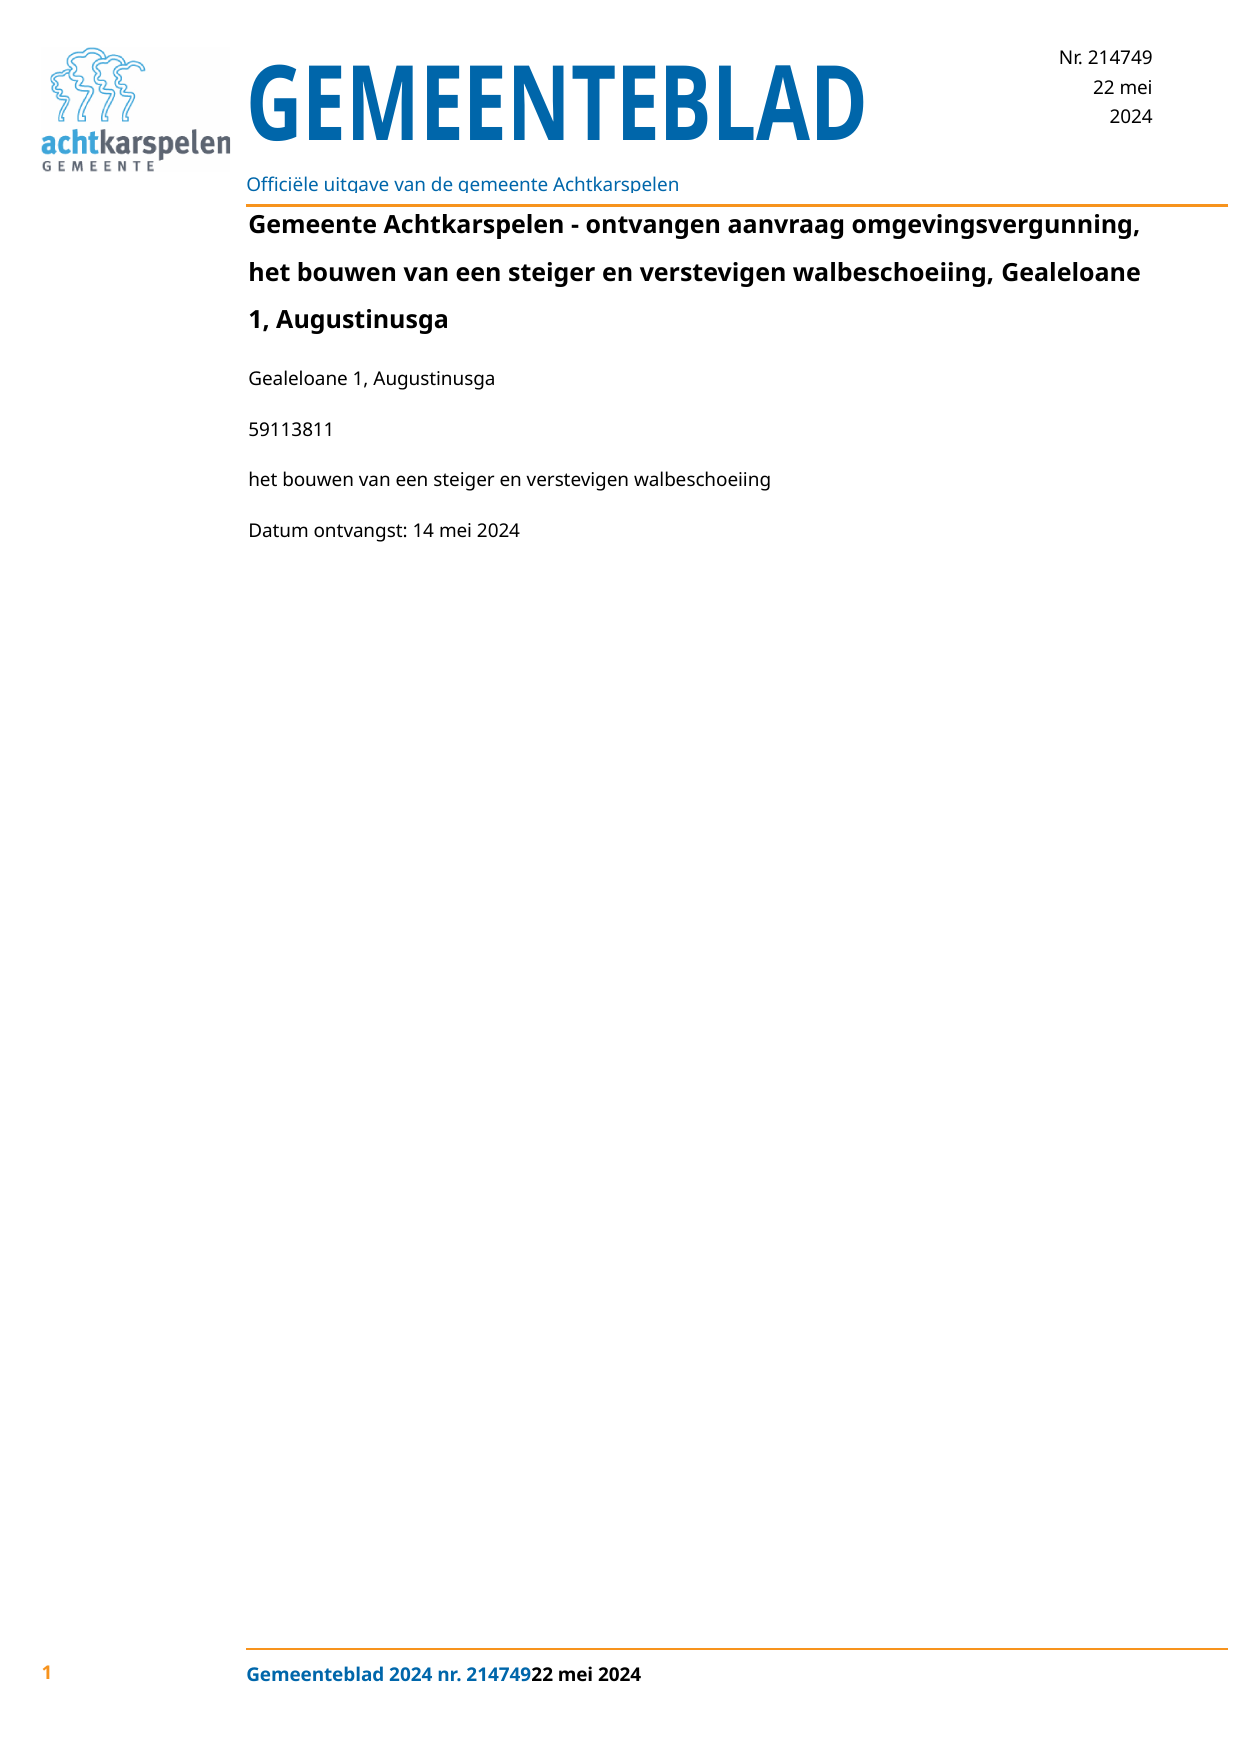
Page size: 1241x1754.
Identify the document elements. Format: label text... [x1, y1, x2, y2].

text Gealeloane 1, Augustinusga [248, 366, 1152, 391]
text Datum ontvangst: 14 mei 2024 [248, 517, 1152, 542]
text Gemeente Achtkarspelen - ontvangen aanvraag omgevingsvergunning, het bouwen van een steiger en verstevigen walbeschoeiing, Gealeloane 1, Augustinusga [248, 207, 1152, 336]
text het bouwen van een steiger en verstevigen walbeschoeiing [248, 466, 1152, 492]
text 59113811 [248, 416, 1152, 442]
picture [41, 47, 231, 172]
